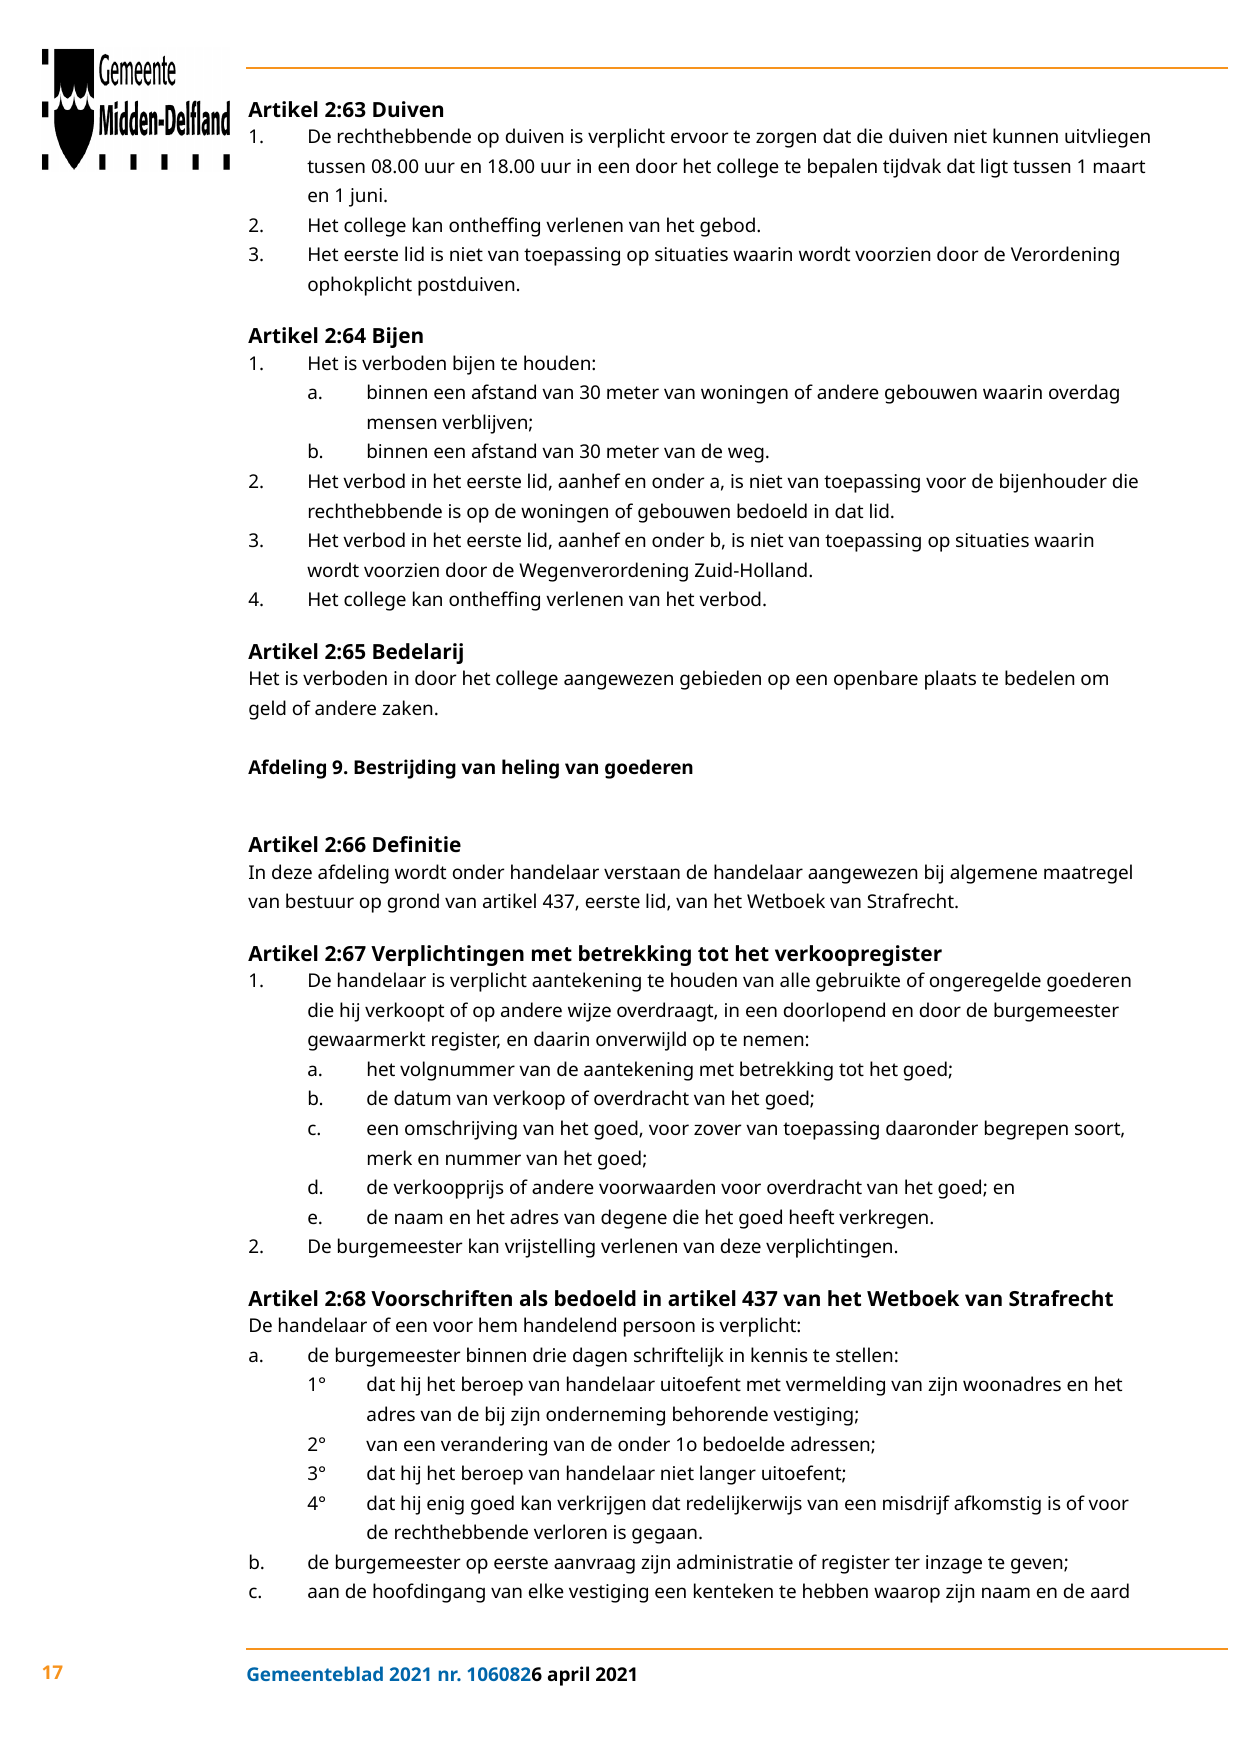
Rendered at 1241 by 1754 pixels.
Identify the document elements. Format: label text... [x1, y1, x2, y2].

list Het is verboden bijen te houden: [248, 350, 1152, 376]
list Het college kan ontheffing verlenen van het gebod. [248, 212, 1152, 238]
text Artikel 2:66 Definitie [248, 830, 1152, 859]
list De rechthebbende op duiven is verplicht ervoor te zorgen dat die duiven niet kunnen uitvliegen tussen 08.00 uur en 18.00 uur in een door het college te bepalen tijdvak dat ligt tussen 1 maart en 1 juni. [248, 123, 1152, 208]
list dat hij het beroep van handelaar uitoefent met vermelding van zijn woonadres en het adres van de bij zijn onderneming behorende vestiging; [307, 1372, 1152, 1427]
text Artikel 2:68 Voorschriften als bedoeld in artikel 437 van het Wetboek van Strafrecht [248, 1284, 1152, 1312]
list Het verbod in het eerste lid, aanhef en onder a, is niet van toepassing voor de bijenhouder die rechthebbende is op de woningen of gebouwen bedoeld in dat lid. [248, 468, 1152, 524]
list binnen een afstand van 30 meter van woningen of andere gebouwen waarin overdag mensen verblijven; [307, 379, 1152, 435]
list Het verbod in het eerste lid, aanhef en onder b, is niet van toepassing op situaties waarin wordt voorzien door de Wegenverordening Zuid-Holland. [248, 527, 1152, 583]
list De burgemeester kan vrijstelling verlenen van deze verplichtingen. [248, 1233, 1152, 1259]
list dat hij enig goed kan verkrijgen dat redelijkerwijs van een misdrijf afkomstig is of voor de rechthebbende verloren is gegaan. [307, 1490, 1152, 1545]
text De handelaar of een voor hem handelend persoon is verplicht: [248, 1312, 1152, 1338]
list Het college kan ontheffing verlenen van het verbod. [248, 587, 1152, 612]
text Artikel 2:63 Duiven [248, 95, 1152, 123]
picture [41, 47, 231, 172]
list de naam en het adres van degene die het goed heeft verkregen. [307, 1204, 1152, 1230]
list aan de hoofdingang van elke vestiging een kenteken te hebben waarop zijn naam en de aard [248, 1579, 1152, 1604]
text Artikel 2:67 Verplichtingen met betrekking tot het verkoopregister [248, 939, 1152, 967]
text In deze afdeling wordt onder handelaar verstaan de handelaar aangewezen bij algemene maatregel van bestuur op grond van artikel 437, eerste lid, van het Wetboek van Strafrecht. [248, 859, 1152, 914]
list De handelaar is verplicht aantekening te houden van alle gebruikte of ongeregelde goederen die hij verkoopt of op andere wijze overdraagt, in een doorlopend en door de burgemeester gewaarmerkt register, en daarin onverwijld op te nemen: [248, 967, 1152, 1052]
list de verkoopprijs of andere voorwaarden voor overdracht van het goed; en [307, 1174, 1152, 1200]
text Artikel 2:65 Bedelarij [248, 637, 1152, 666]
text Afdeling 9. Bestrijding van heling van goederen [248, 754, 1152, 780]
list van een verandering van de onder 1o bedoelde adressen; [307, 1431, 1152, 1456]
list het volgnummer van de aantekening met betrekking tot het goed; [307, 1056, 1152, 1082]
text Het is verboden in door het college aangewezen gebieden op een openbare plaats te bedelen om geld of andere zaken. [248, 666, 1152, 721]
list een omschrijving van het goed, voor zover van toepassing daaronder begrepen soort, merk en nummer van het goed; [307, 1115, 1152, 1171]
text Artikel 2:64 Bijen [248, 322, 1152, 350]
list de burgemeester binnen drie dagen schriftelijk in kennis te stellen: [248, 1342, 1152, 1368]
list Het eerste lid is niet van toepassing op situaties waarin wordt voorzien door de Verordening ophokplicht postduiven. [248, 242, 1152, 297]
list de datum van verkoop of overdracht van het goed; [307, 1086, 1152, 1111]
list dat hij het beroep van handelaar niet langer uitoefent; [307, 1460, 1152, 1486]
list de burgemeester op eerste aanvraag zijn administratie of register ter inzage te geven; [248, 1549, 1152, 1575]
list binnen een afstand van 30 meter van de weg. [307, 439, 1152, 464]
